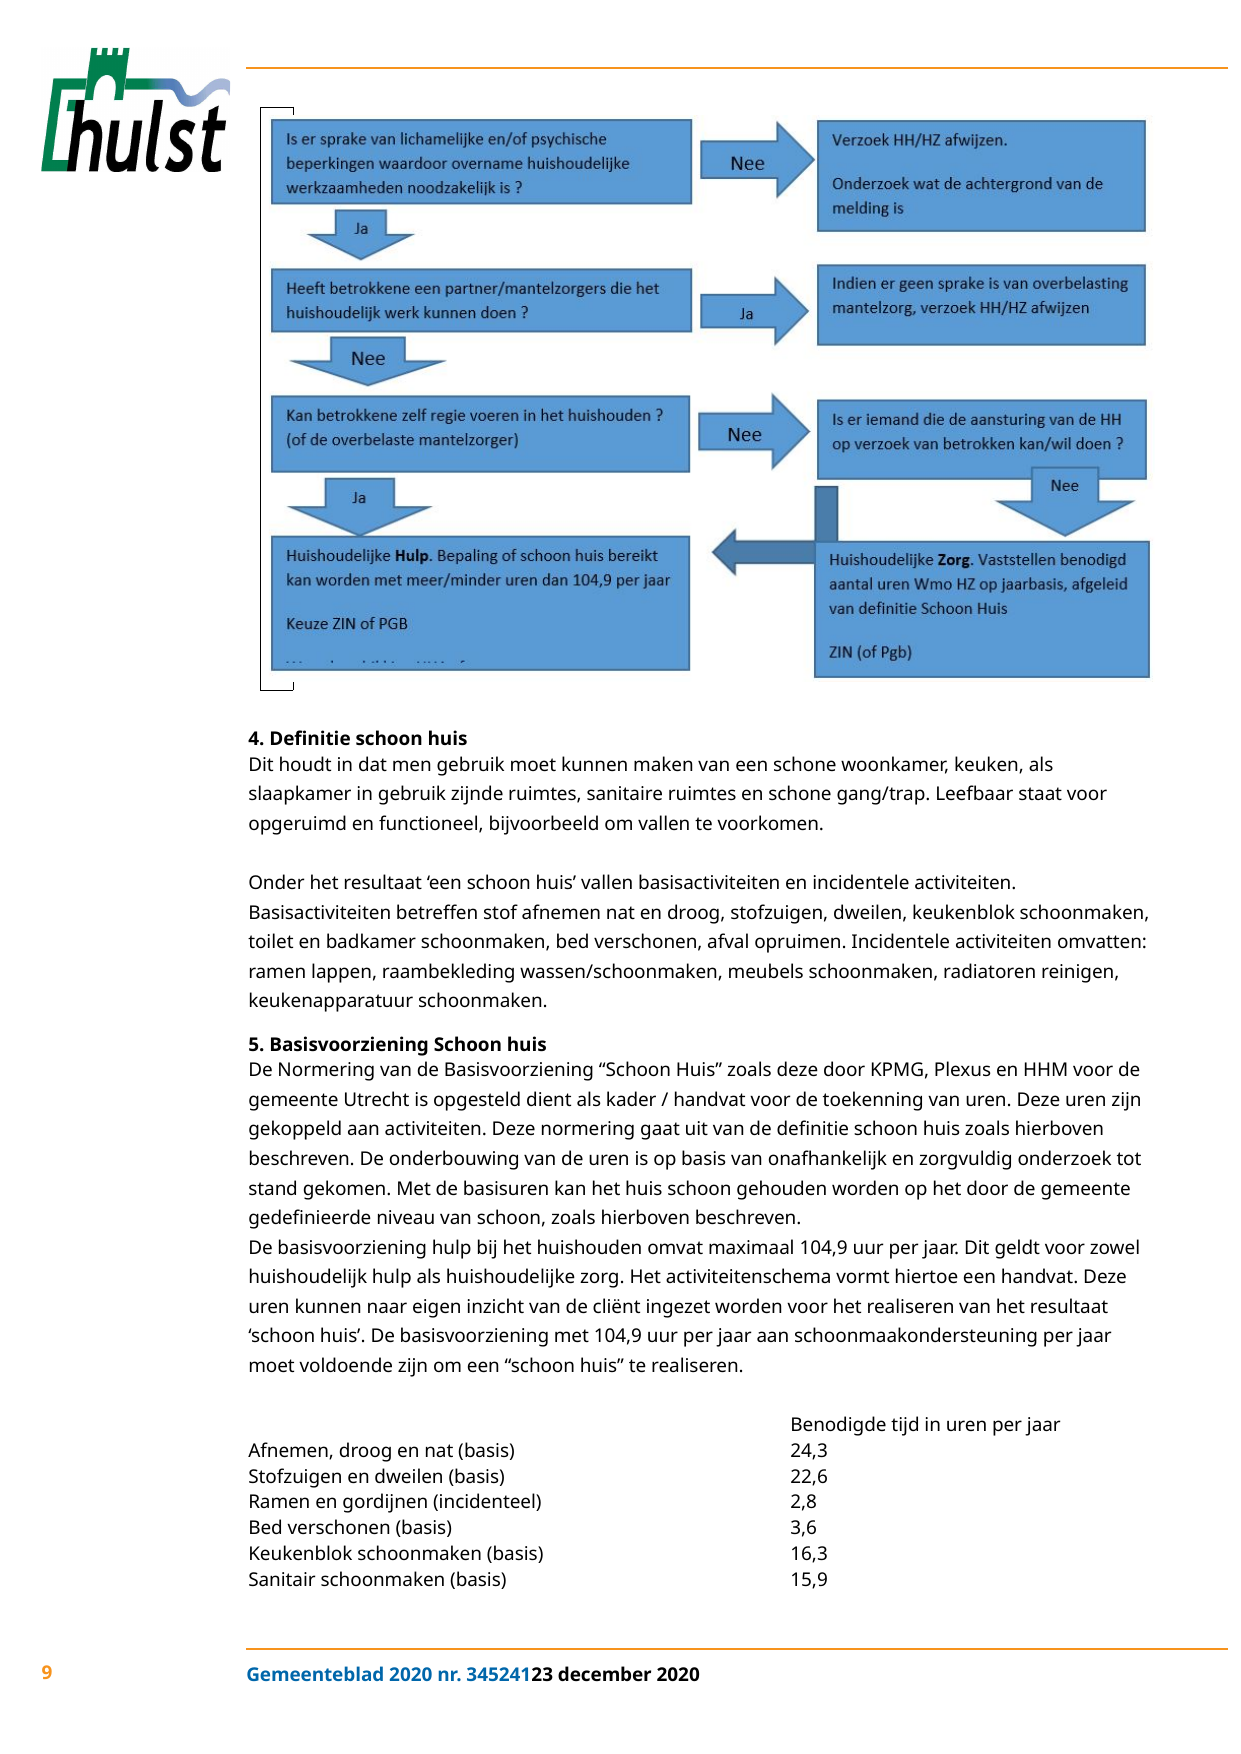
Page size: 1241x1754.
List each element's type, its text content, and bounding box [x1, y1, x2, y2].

table_cell 3,6 [790, 1515, 1152, 1540]
text Dit houdt in dat men gebruik moet kunnen maken van een schone woonkamer, keuken, als slaapkamer in gebruik zijnde ruimtes, sanitaire ruimtes en schone gang/trap. Leefbaar staat voor opgeruimd en functioneel, bijvoorbeeld om vallen te voorkomen. [248, 751, 1152, 836]
table_cell Stofzuigen en dweilen (basis) [248, 1463, 790, 1489]
table_header [248, 1412, 790, 1437]
table_cell Sanitair schoonmaken (basis) [248, 1566, 790, 1592]
picture [41, 47, 231, 172]
table_cell Keukenblok schoonmaken (basis) [248, 1540, 790, 1566]
picture [268, 115, 1155, 682]
table_cell 16,3 [790, 1540, 1152, 1566]
table_cell Bed verschonen (basis) [248, 1515, 790, 1540]
text De Normering van de Basisvoorziening “Schoon Huis” zoals deze door KPMG, Plexus en HHM voor de gemeente Utrecht is opgesteld dient als kader / handvat voor de toekenning van uren. Deze uren zijn gekoppeld aan activiteiten. Deze normering gaat uit van de definitie schoon huis zoals hierboven beschreven. De onderbouwing van de uren is op basis van onafhankelijk en zorgvuldig onderzoek tot stand gekomen. Met de basisuren kan het huis schoon gehouden worden op het door de gemeente gedefinieerde niveau van schoon, zoals hierboven beschreven. [248, 1056, 1152, 1230]
text 4. Definitie schoon huis [248, 725, 1152, 751]
text De basisvoorziening hulp bij het huishouden omvat maximaal 104,9 uur per jaar. Dit geldt voor zowel huishoudelijk hulp als huishoudelijke zorg. Het activiteitenschema vormt hiertoe een handvat. Deze uren kunnen naar eigen inzicht van de cliënt ingezet worden voor het realiseren van het resultaat ‘schoon huis’. De basisvoorziening met 104,9 uur per jaar aan schoonmaakondersteuning per jaar moet voldoende zijn om een “schoon huis” te realiseren. [248, 1234, 1152, 1378]
table_cell 15,9 [790, 1566, 1152, 1592]
table_cell 22,6 [790, 1463, 1152, 1489]
table_header Benodigde tijd in uren per jaar [790, 1412, 1152, 1437]
table_cell 2,8 [790, 1489, 1152, 1514]
text Onder het resultaat ‘een schoon huis’ vallen basisactiviteiten en incidentele activiteiten. Basisactiviteiten betreffen stof afnemen nat en droog, stofzuigen, dweilen, keukenblok schoonmaken, toilet en badkamer schoonmaken, bed verschonen, afval opruimen. Incidentele activiteiten omvatten: ramen lappen, raambekleding wassen/schoonmaken, meubels schoonmaken, radiatoren reinigen, keukenapparatuur schoonmaken. [248, 869, 1152, 1013]
table_cell Ramen en gordijnen (incidenteel) [248, 1489, 790, 1514]
table_cell 24,3 [790, 1437, 1152, 1463]
text 5. Basisvoorziening Schoon huis [248, 1031, 1152, 1056]
table_cell Afnemen, droog en nat (basis) [248, 1437, 790, 1463]
